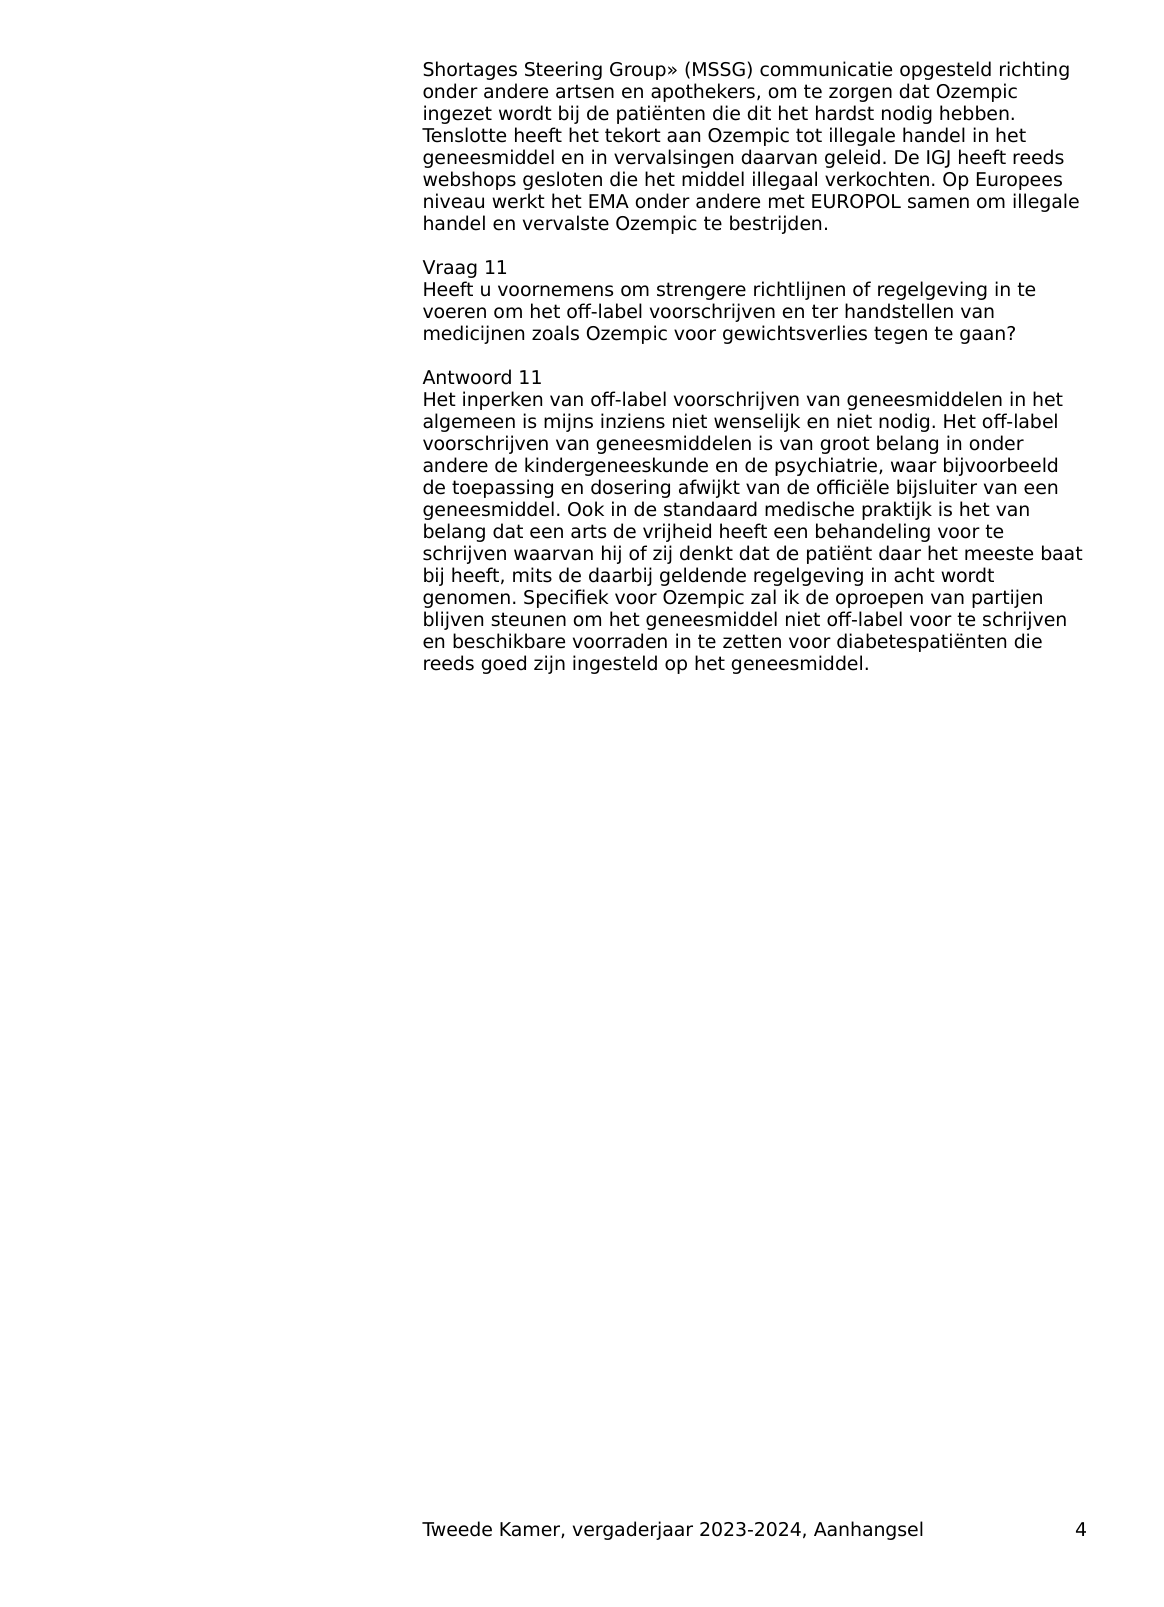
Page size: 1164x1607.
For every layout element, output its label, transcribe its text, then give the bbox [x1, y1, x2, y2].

text Antwoord 11 [422, 367, 1087, 389]
text Heeft u voornemens om strengere richtlijnen of regelgeving in te voeren om het off-label voorschrijven en ter handstellen van medicijnen zoals Ozempic voor gewichtsverlies tegen te gaan? [422, 279, 1087, 345]
text Tenslotte heeft het tekort aan Ozempic tot illegale handel in het geneesmiddel en in vervalsingen daarvan geleid. De IGJ heeft reeds webshops gesloten die het middel illegaal verkochten. Op Europees niveau werkt het EMA onder andere met EUROPOL samen om illegale handel en vervalste Ozempic te bestrijden. [422, 125, 1087, 235]
text Vraag 11 [422, 257, 1087, 279]
text Het inperken van off-label voorschrijven van geneesmiddelen in het algemeen is mijns inziens niet wenselijk en niet nodig. Het off-label voorschrijven van geneesmiddelen is van groot belang in onder andere de kindergeneeskunde en de psychiatrie, waar bijvoorbeeld de toepassing en dosering afwijkt van de officiële bijsluiter van een geneesmiddel. Ook in de standaard medische praktijk is het van belang dat een arts de vrijheid heeft een behandeling voor te schrijven waarvan hij of zij denkt dat de patiënt daar het meeste baat bij heeft, mits de daarbij geldende regelgeving in acht wordt genomen. Specifiek voor Ozempic zal ik de oproepen van partijen blijven steunen om het geneesmiddel niet off-label voor te schrijven en beschikbare voorraden in te zetten voor diabetespatiënten die reeds goed zijn ingesteld op het geneesmiddel. [422, 389, 1087, 675]
text Shortages Steering Group» (MSSG) communicatie opgesteld richting onder andere artsen en apothekers, om te zorgen dat Ozempic ingezet wordt bij de patiënten die dit het hardst nodig hebben. [422, 59, 1087, 125]
